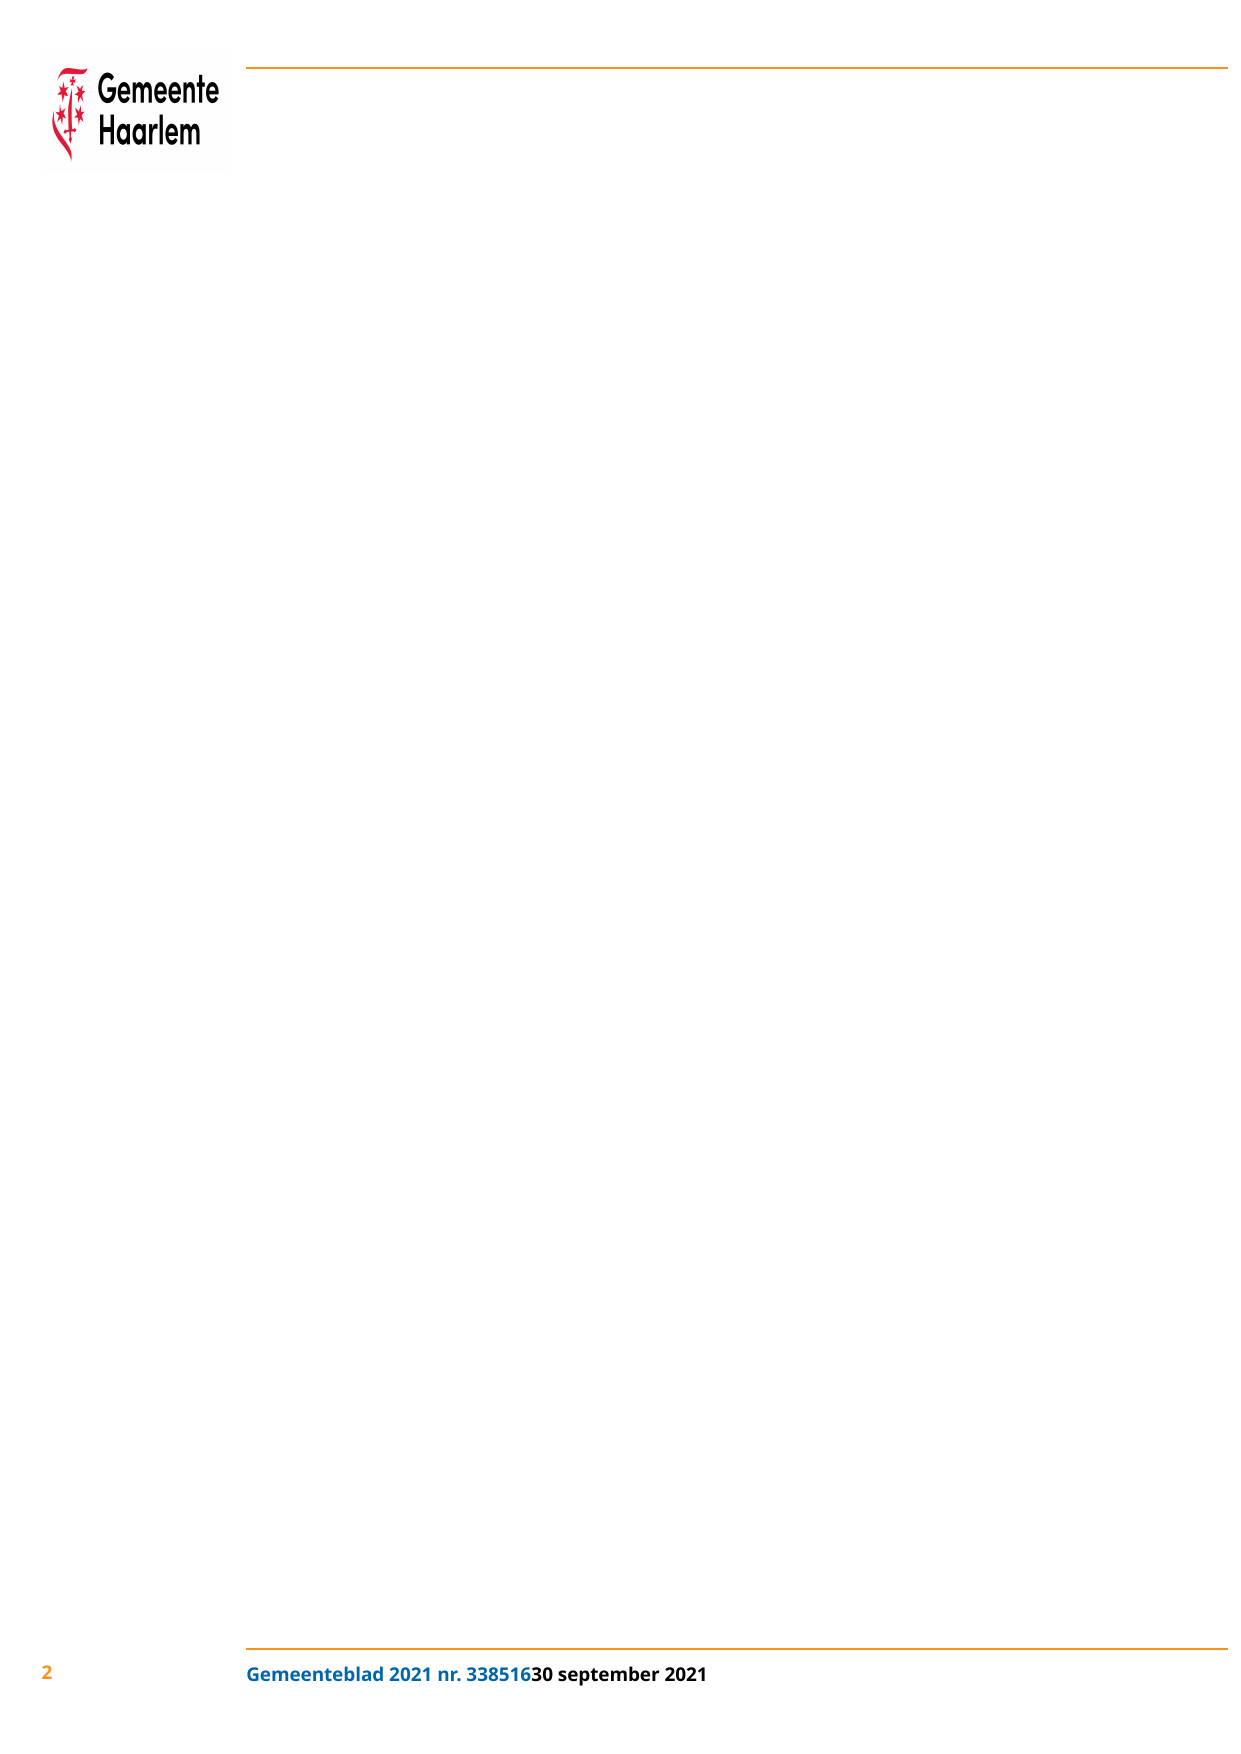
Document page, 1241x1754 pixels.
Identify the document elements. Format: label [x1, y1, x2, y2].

picture [41, 47, 231, 172]
